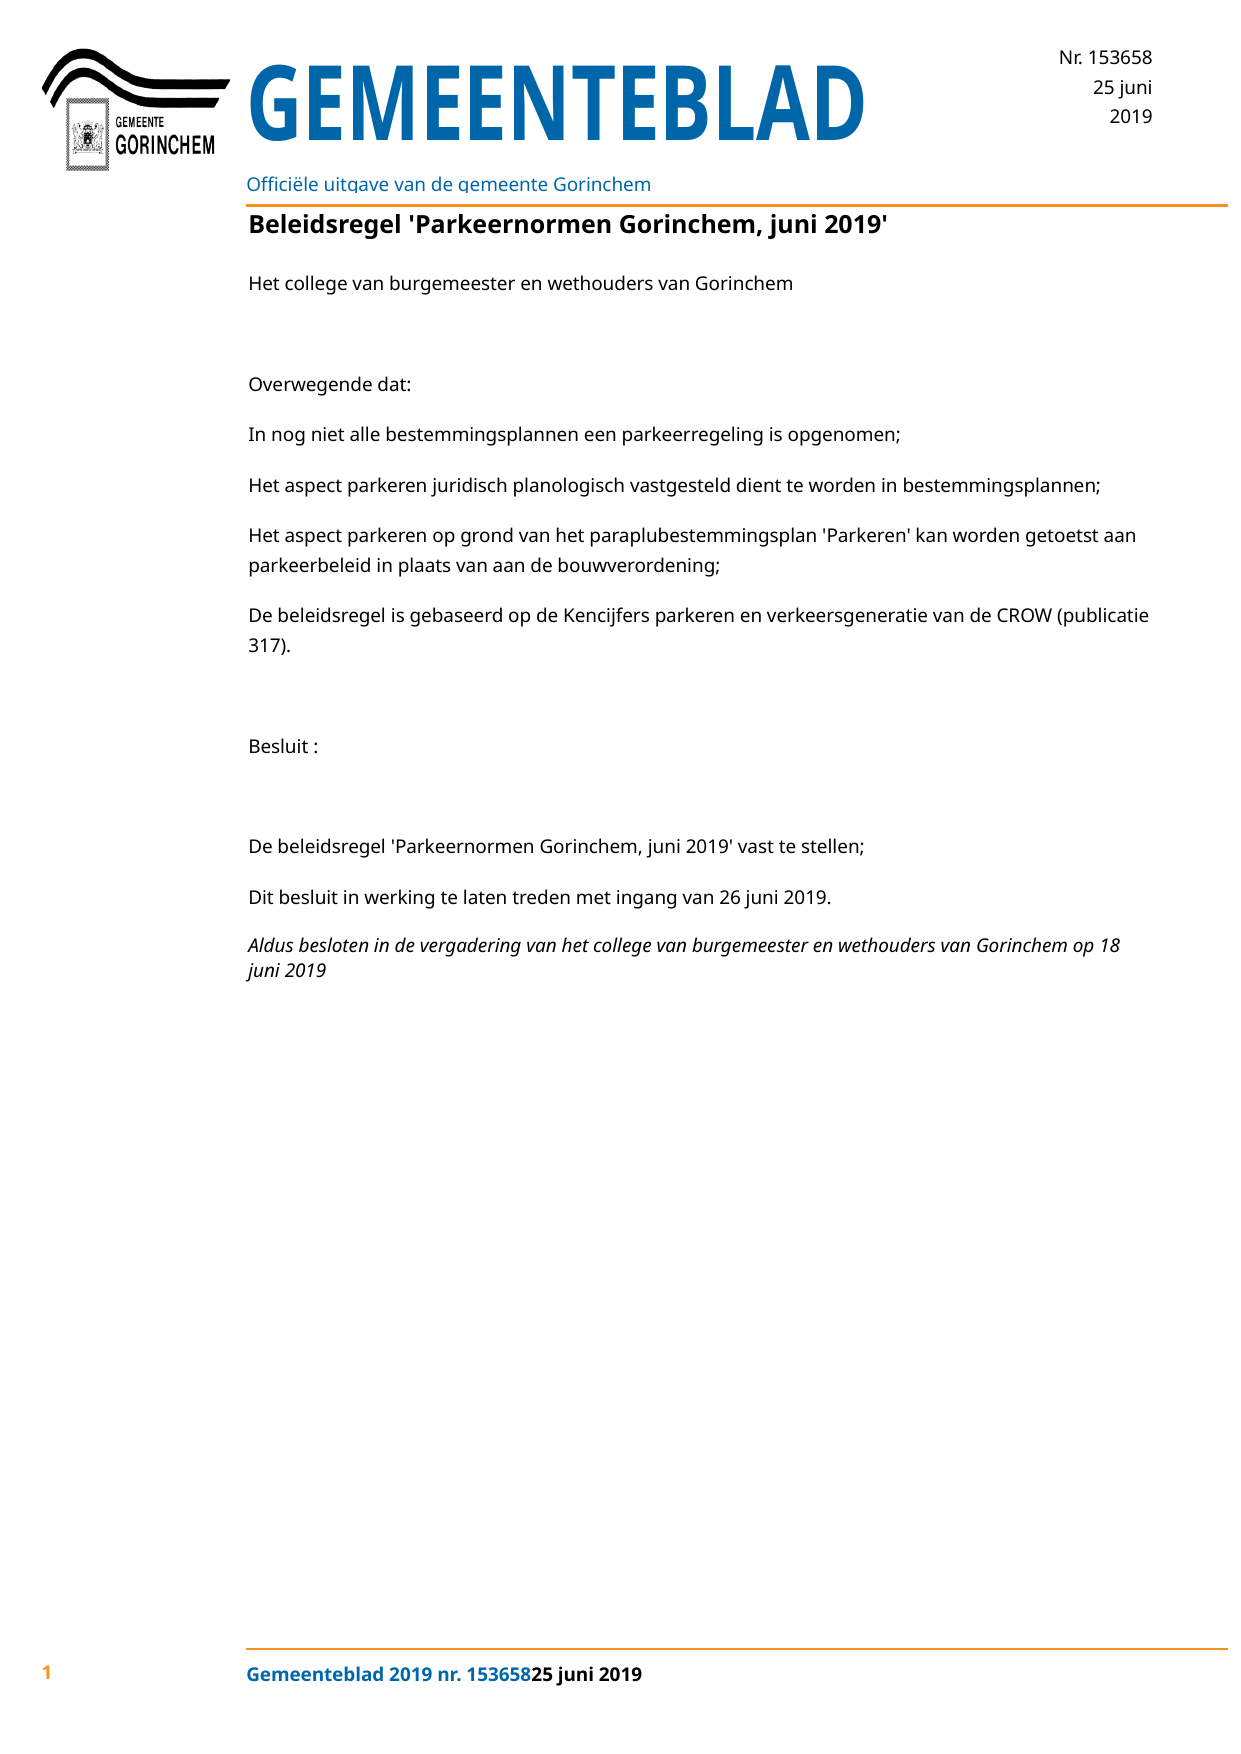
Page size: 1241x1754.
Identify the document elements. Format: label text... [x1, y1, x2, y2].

text Overwegende dat: [248, 371, 1152, 397]
text De beleidsregel 'Parkeernormen Gorinchem, juni 2019' vast te stellen; [248, 834, 1152, 859]
text De beleidsregel is gebaseerd op de Kencijfers parkeren en verkeersgeneratie van de CROW (publicatie 317). [248, 602, 1152, 658]
text Het aspect parkeren juridisch planologisch vastgesteld dient te worden in bestemmingsplannen; [248, 472, 1152, 498]
text Aldus besloten in de vergadering van het college van burgemeester en wethouders van Gorinchem op 18 juni 2019 [248, 932, 1152, 983]
picture [41, 47, 231, 172]
text In nog niet alle bestemmingsplannen een parkeerregeling is opgenomen; [248, 422, 1152, 447]
text Dit besluit in werking te laten treden met ingang van 26 juni 2019. [248, 884, 1152, 910]
text Het college van burgemeester en wethouders van Gorinchem [248, 270, 1152, 296]
text Het aspect parkeren op grond van het paraplubestemmingsplan 'Parkeren' kan worden getoetst aan parkeerbeleid in plaats van aan de bouwverordening; [248, 522, 1152, 578]
text Beleidsregel 'Parkeernormen Gorinchem, juni 2019' [248, 207, 1152, 241]
text Besluit : [248, 733, 1152, 758]
